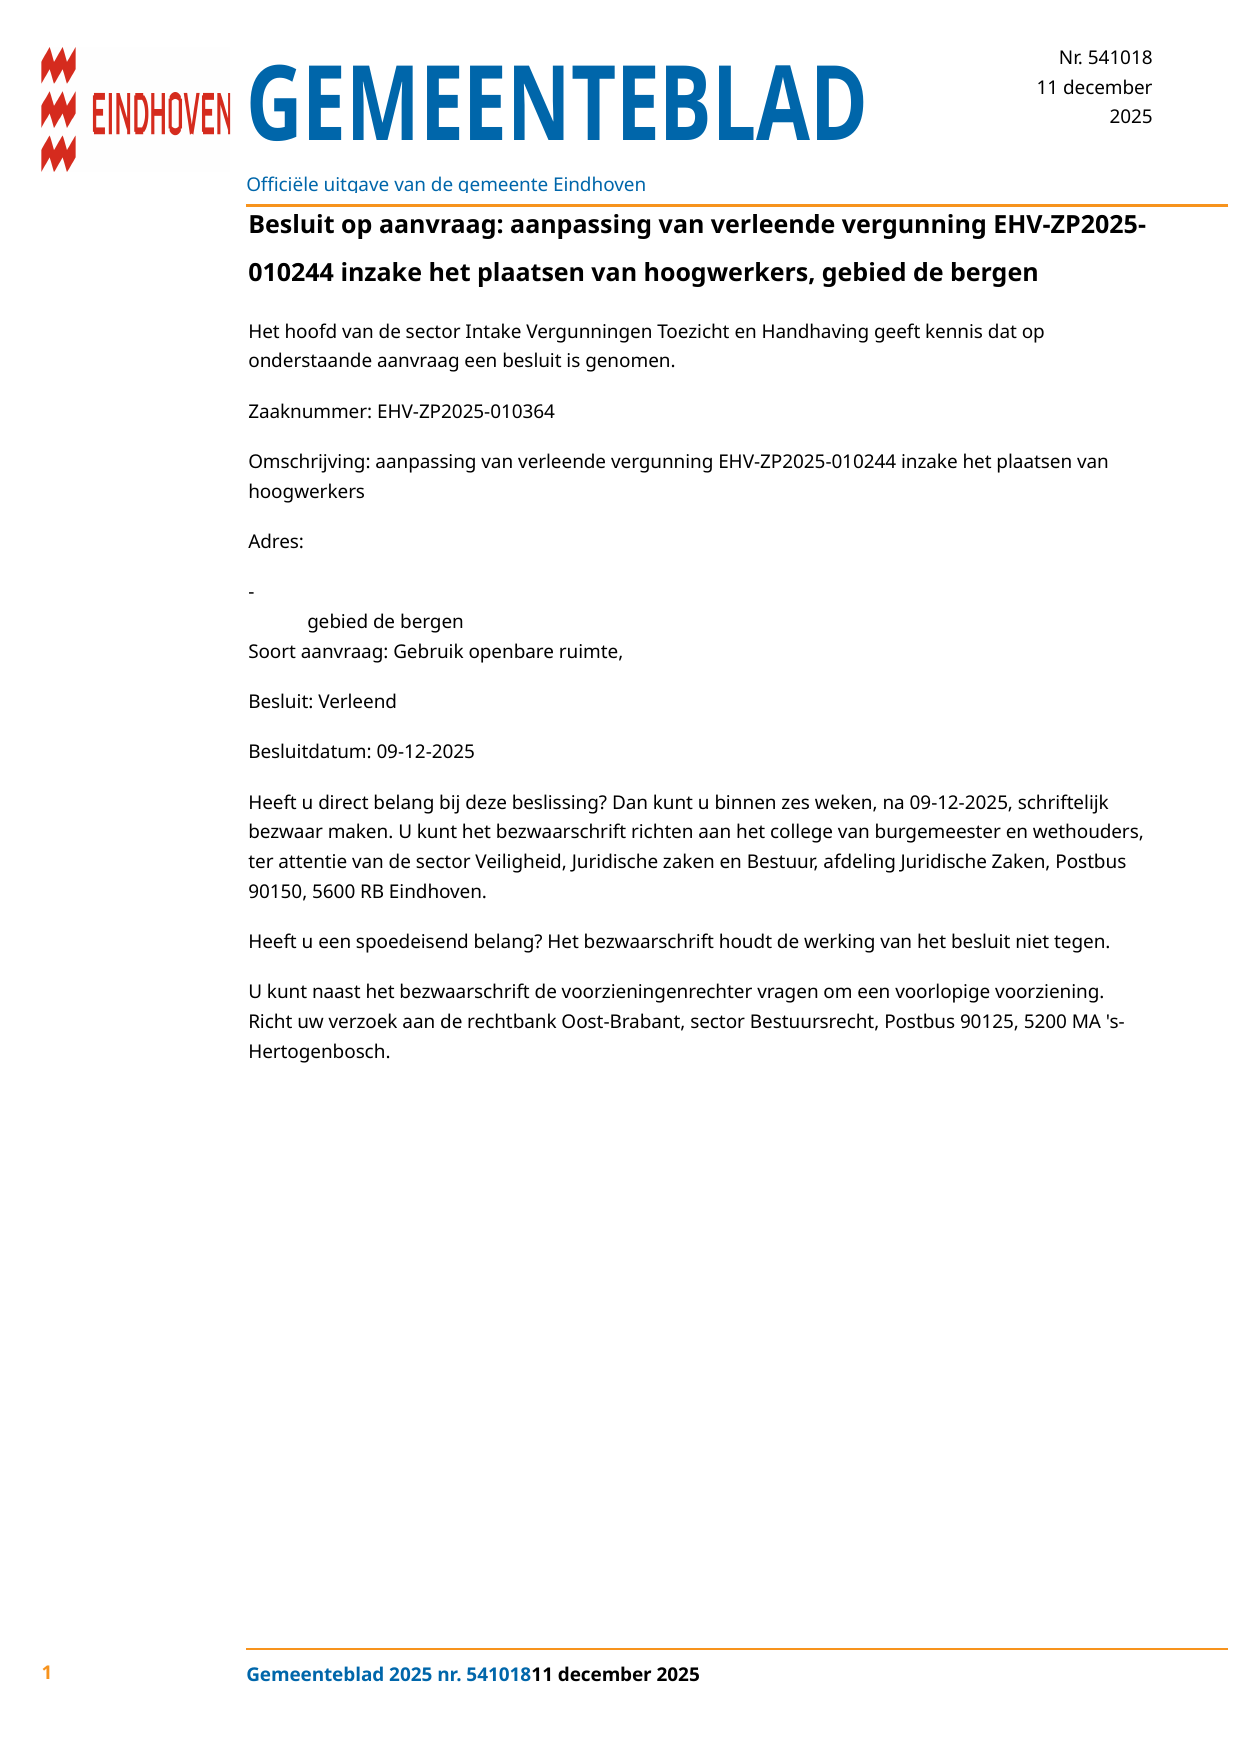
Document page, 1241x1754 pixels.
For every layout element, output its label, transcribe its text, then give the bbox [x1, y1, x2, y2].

picture [41, 47, 231, 172]
text Omschrijving: aanpassing van verleende vergunning EHV-ZP2025-010244 inzake het plaatsen van hoogwerkers [248, 448, 1152, 504]
text Besluitdatum: 09-12-2025 [248, 739, 1152, 764]
text Zaaknummer: EHV-ZP2025-010364 [248, 398, 1152, 424]
text Soort aanvraag: Gebruik openbare ruimte, [248, 638, 1152, 664]
text Besluit: Verleend [248, 688, 1152, 714]
text Heeft u direct belang bij deze beslissing? Dan kunt u binnen zes weken, na 09-12-2025, schriftelijk bezwaar maken. U kunt het bezwaarschrift richten aan het college van burgemeester en wethouders, ter attentie van de sector Veiligheid, Juridische zaken en Bestuur, afdeling Juridische Zaken, Postbus 90150, 5600 RB Eindhoven. [248, 789, 1152, 904]
text Heeft u een spoedeisend belang? Het bezwaarschrift houdt de werking van het besluit niet tegen. [248, 928, 1152, 954]
list gebied de bergen [248, 608, 1152, 634]
text Het hoofd van de sector Intake Vergunningen Toezicht en Handhaving geeft kennis dat op onderstaande aanvraag een besluit is genomen. [248, 318, 1152, 373]
text Adres: [248, 528, 1152, 554]
text U kunt naast het bezwaarschrift de voorzieningenrechter vragen om een voorlopige voorziening. Richt uw verzoek aan de rechtbank Oost-Brabant, sector Bestuursrecht, Postbus 90125, 5200 MA 's-Hertogenbosch. [248, 979, 1152, 1064]
text Besluit op aanvraag: aanpassing van verleende vergunning EHV-ZP2025-010244 inzake het plaatsen van hoogwerkers, gebied de bergen [248, 207, 1152, 288]
